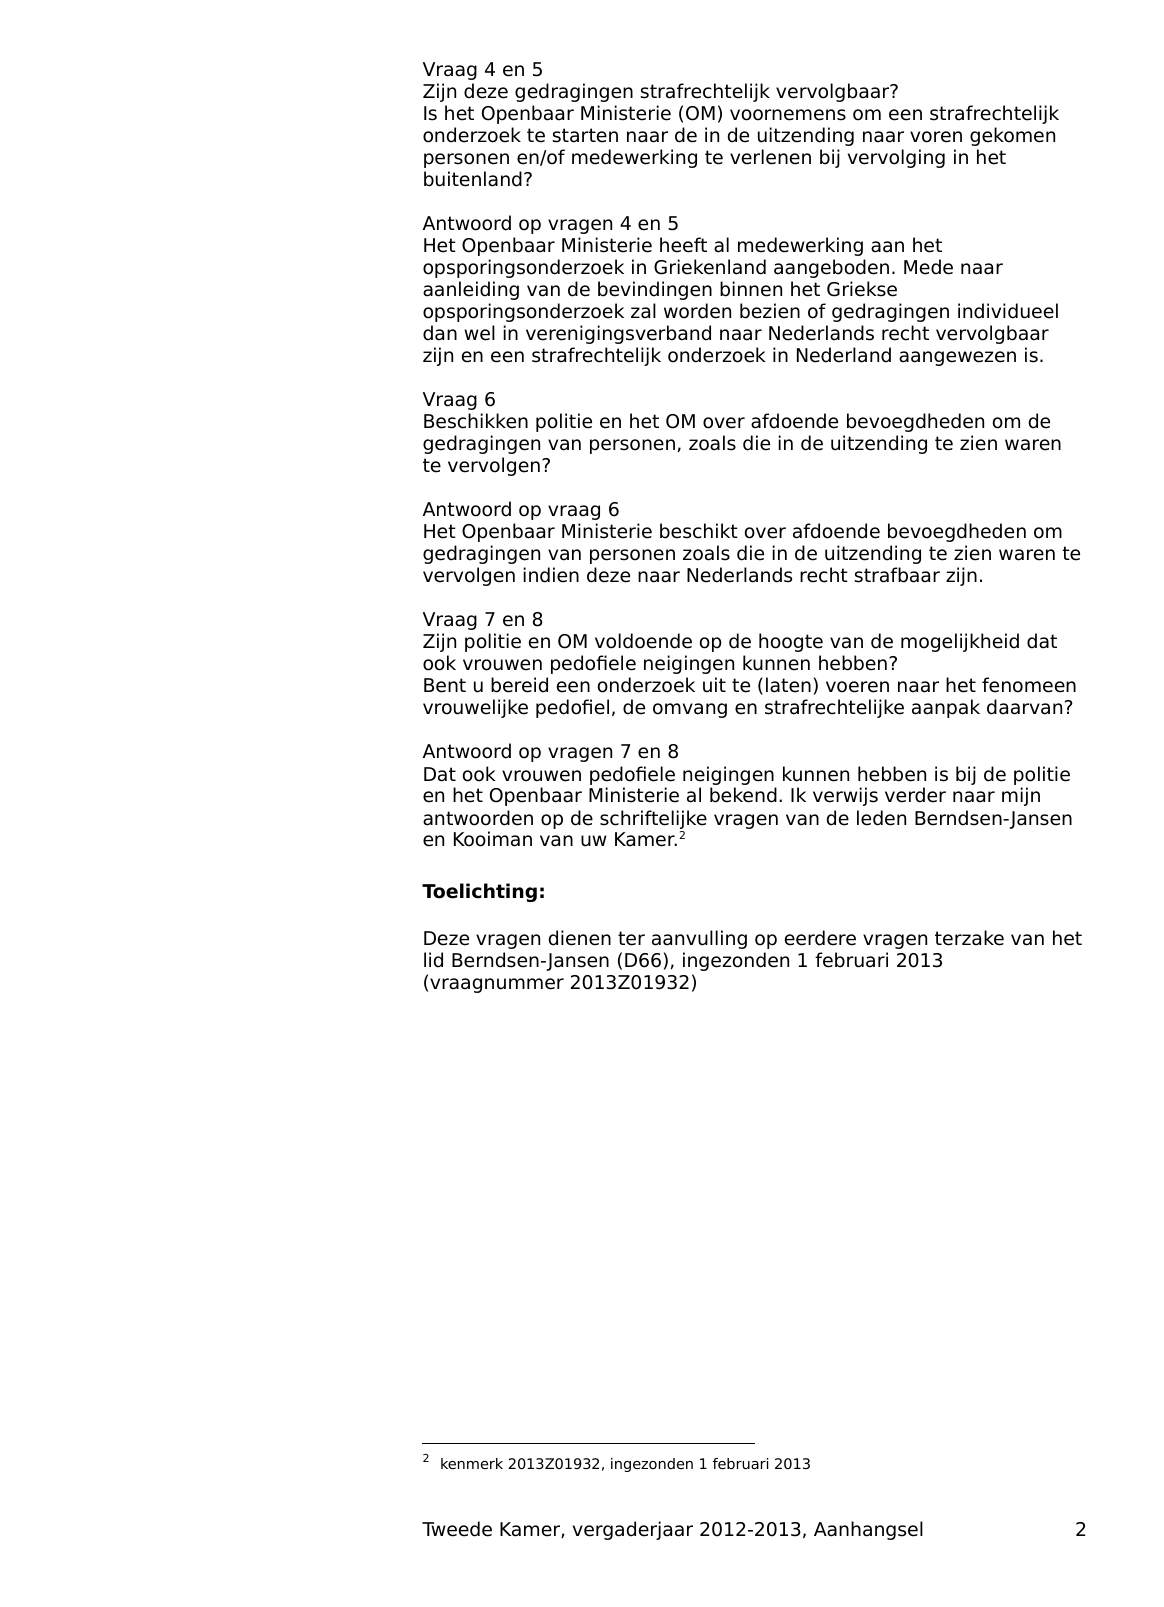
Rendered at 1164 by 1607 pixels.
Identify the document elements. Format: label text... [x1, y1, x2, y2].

text Deze vragen dienen ter aanvulling op eerdere vragen terzake van het lid Berndsen-Jansen (D66), ingezonden 1 februari 2013 (vraagnummer 2013Z01932) [422, 928, 1087, 994]
text Antwoord op vragen 7 en 8 [422, 741, 1087, 763]
text Zijn politie en OM voldoende op de hoogte van de mogelijkheid dat ook vrouwen pedofiele neigingen kunnen hebben? [422, 631, 1087, 675]
text Vraag 4 en 5 [422, 59, 1087, 81]
text Het Openbaar Ministerie heeft al medewerking aan het opsporingsonderzoek in Griekenland aangeboden. Mede naar aanleiding van de bevindingen binnen het Griekse opsporingsonderzoek zal worden bezien of gedragingen individueel dan wel in verenigingsverband naar Nederlands recht vervolgbaar zijn en een strafrechtelijk onderzoek in Nederland aangewezen is. [422, 235, 1087, 367]
text Antwoord op vragen 4 en 5 [422, 213, 1087, 235]
subtitle Toelichting: [422, 881, 1087, 903]
text Antwoord op vraag 6 [422, 499, 1087, 521]
text Is het Openbaar Ministerie (OM) voornemens om een strafrechtelijk onderzoek te starten naar de in de uitzending naar voren gekomen personen en/of medewerking te verlenen bij vervolging in het buitenland? [422, 103, 1087, 191]
text Bent u bereid een onderzoek uit te (laten) voeren naar het fenomeen vrouwelijke pedofiel, de omvang en strafrechtelijke aanpak daarvan? [422, 675, 1087, 719]
text Zijn deze gedragingen strafrechtelijk vervolgbaar? [422, 81, 1087, 103]
text kenmerk 2013Z01932, ingezonden 1 februari 2013 [422, 1452, 1087, 1474]
text Vraag 7 en 8 [422, 609, 1087, 631]
text Het Openbaar Ministerie beschikt over afdoende bevoegdheden om gedragingen van personen zoals die in de uitzending te zien waren te vervolgen indien deze naar Nederlands recht strafbaar zijn. [422, 521, 1087, 587]
text Dat ook vrouwen pedofiele neigingen kunnen hebben is bij de politie en het Openbaar Ministerie al bekend. Ik verwijs verder naar mijn antwoorden op de schriftelijke vragen van de leden Berndsen-Jansen en Kooiman van uw Kamer. [422, 763, 1087, 851]
text Beschikken politie en het OM over afdoende bevoegdheden om de gedragingen van personen, zoals die in de uitzending te zien waren te vervolgen? [422, 411, 1087, 477]
text Vraag 6 [422, 389, 1087, 411]
